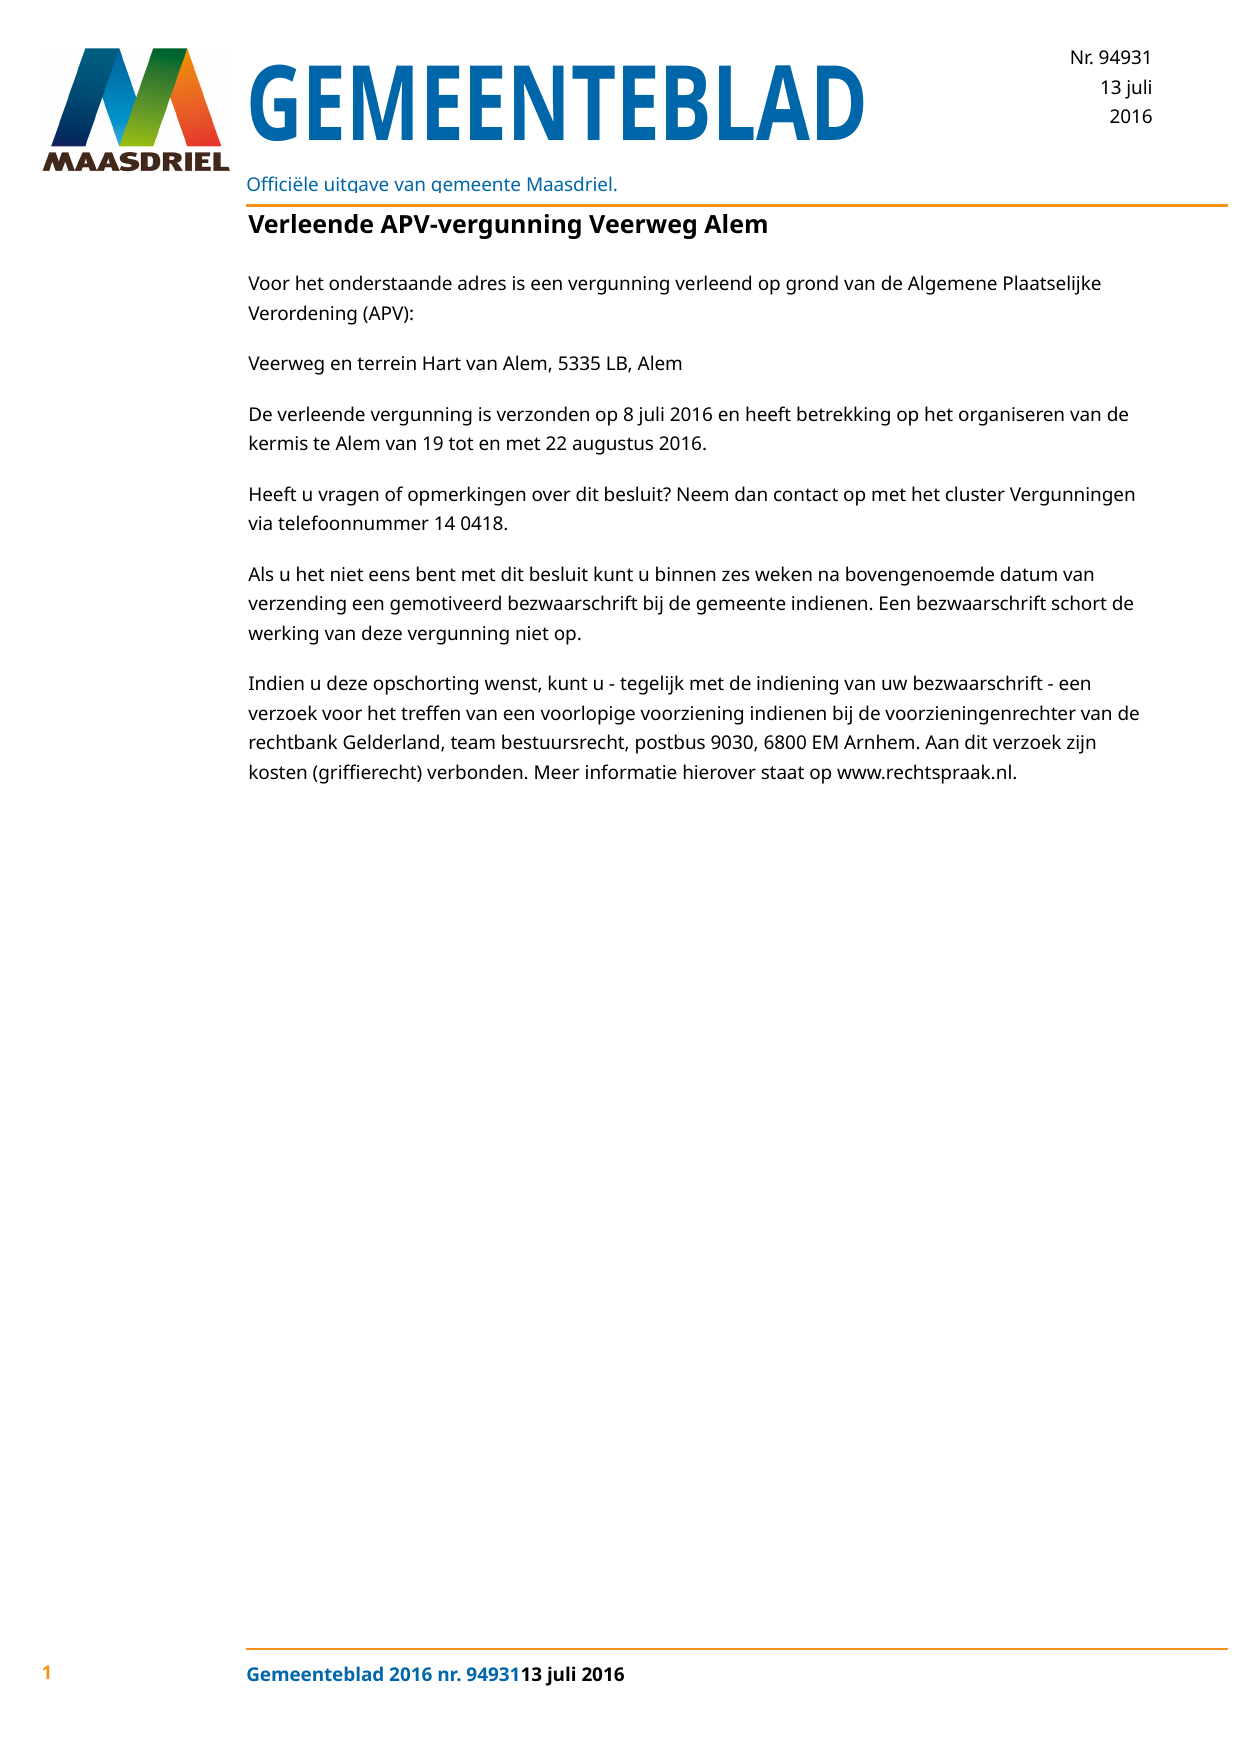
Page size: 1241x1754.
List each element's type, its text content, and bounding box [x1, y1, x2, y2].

text De verleende vergunning is verzonden op 8 juli 2016 en heeft betrekking op het organiseren van de kermis te Alem van 19 tot en met 22 augustus 2016. [248, 401, 1152, 456]
text Heeft u vragen of opmerkingen over dit besluit? Neem dan contact op met het cluster Vergunningen via telefoonnummer 14 0418. [248, 481, 1152, 536]
text Verleende APV-vergunning Veerweg Alem [248, 207, 1152, 241]
picture [41, 47, 231, 172]
text Veerweg en terrein Hart van Alem, 5335 LB, Alem [248, 350, 1152, 376]
text Voor het onderstaande adres is een vergunning verleend op grond van de Algemene Plaatselijke Verordening (APV): [248, 270, 1152, 326]
text Als u het niet eens bent met dit besluit kunt u binnen zes weken na bovengenoemde datum van verzending een gemotiveerd bezwaarschrift bij de gemeente indienen. Een bezwaarschrift schort de werking van deze vergunning niet op. [248, 561, 1152, 646]
text Indien u deze opschorting wenst, kunt u - tegelijk met de indiening van uw bezwaarschrift - een verzoek voor het treffen van een voorlopige voorziening indienen bij de voorzieningenrechter van de rechtbank Gelderland, team bestuursrecht, postbus 9030, 6800 EM Arnhem. Aan dit verzoek zijn kosten (griffierecht) verbonden. Meer informatie hierover staat op www.rechtspraak.nl. [248, 670, 1152, 785]
